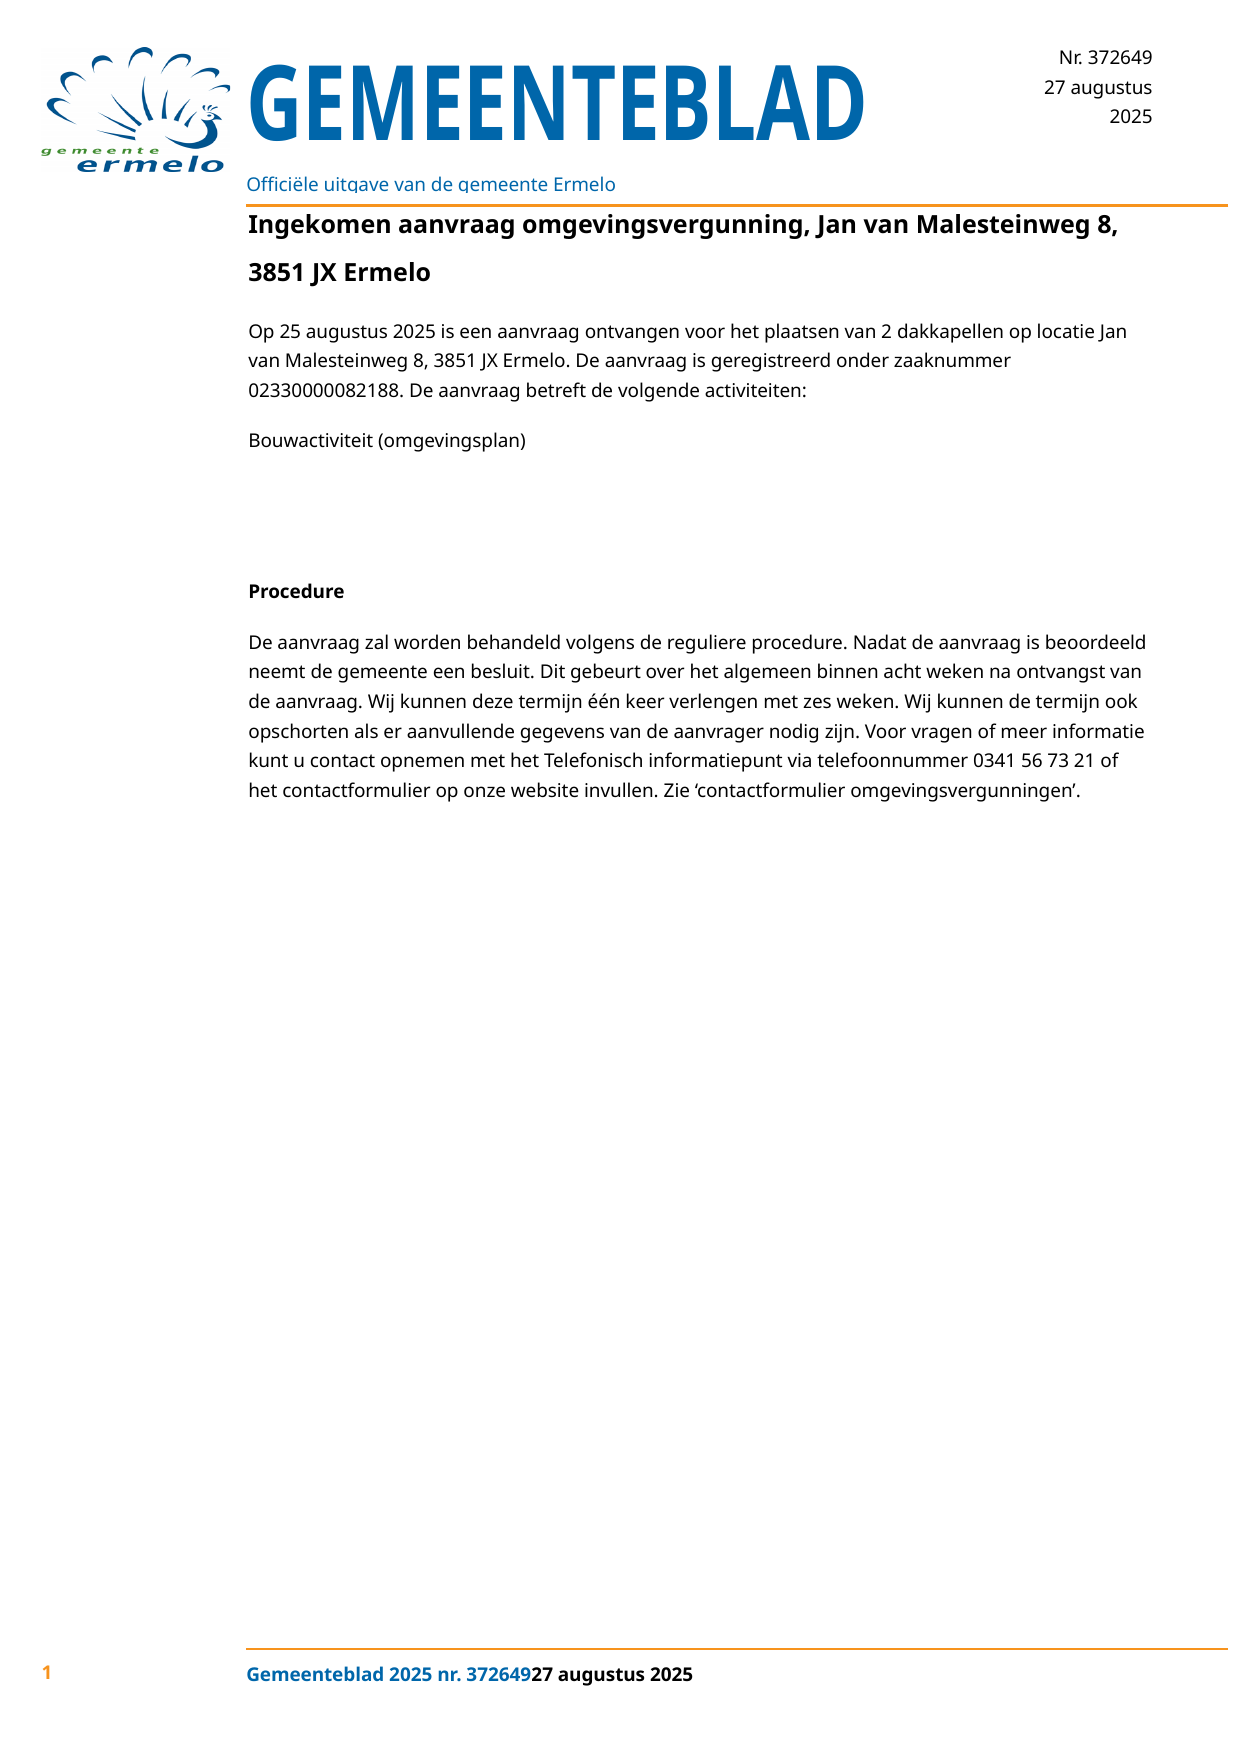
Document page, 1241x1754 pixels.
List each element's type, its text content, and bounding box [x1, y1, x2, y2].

text Bouwactiviteit (omgevingsplan) [248, 427, 1152, 453]
text Op 25 augustus 2025 is een aanvraag ontvangen voor het plaatsen van 2 dakkapellen op locatie Jan van Malesteinweg 8, 3851 JX Ermelo. De aanvraag is geregistreerd onder zaaknummer 02330000082188. De aanvraag betreft de volgende activiteiten: [248, 318, 1152, 403]
text Ingekomen aanvraag omgevingsvergunning, Jan van Malesteinweg 8, 3851 JX Ermelo [248, 207, 1152, 288]
text Procedure [248, 579, 1152, 604]
text De aanvraag zal worden behandeld volgens de reguliere procedure. Nadat de aanvraag is beoordeeld neemt de gemeente een besluit. Dit gebeurt over het algemeen binnen acht weken na ontvangst van de aanvraag. Wij kunnen deze termijn één keer verlengen met zes weken. Wij kunnen de termijn ook opschorten als er aanvullende gegevens van de aanvrager nodig zijn. Voor vragen of meer informatie kunt u contact opnemen met het Telefonisch informatiepunt via telefoonnummer 0341 56 73 21 of het contactformulier op onze website invullen. Zie ‘contactformulier omgevingsvergunningen’. [248, 629, 1152, 803]
picture [41, 47, 231, 172]
